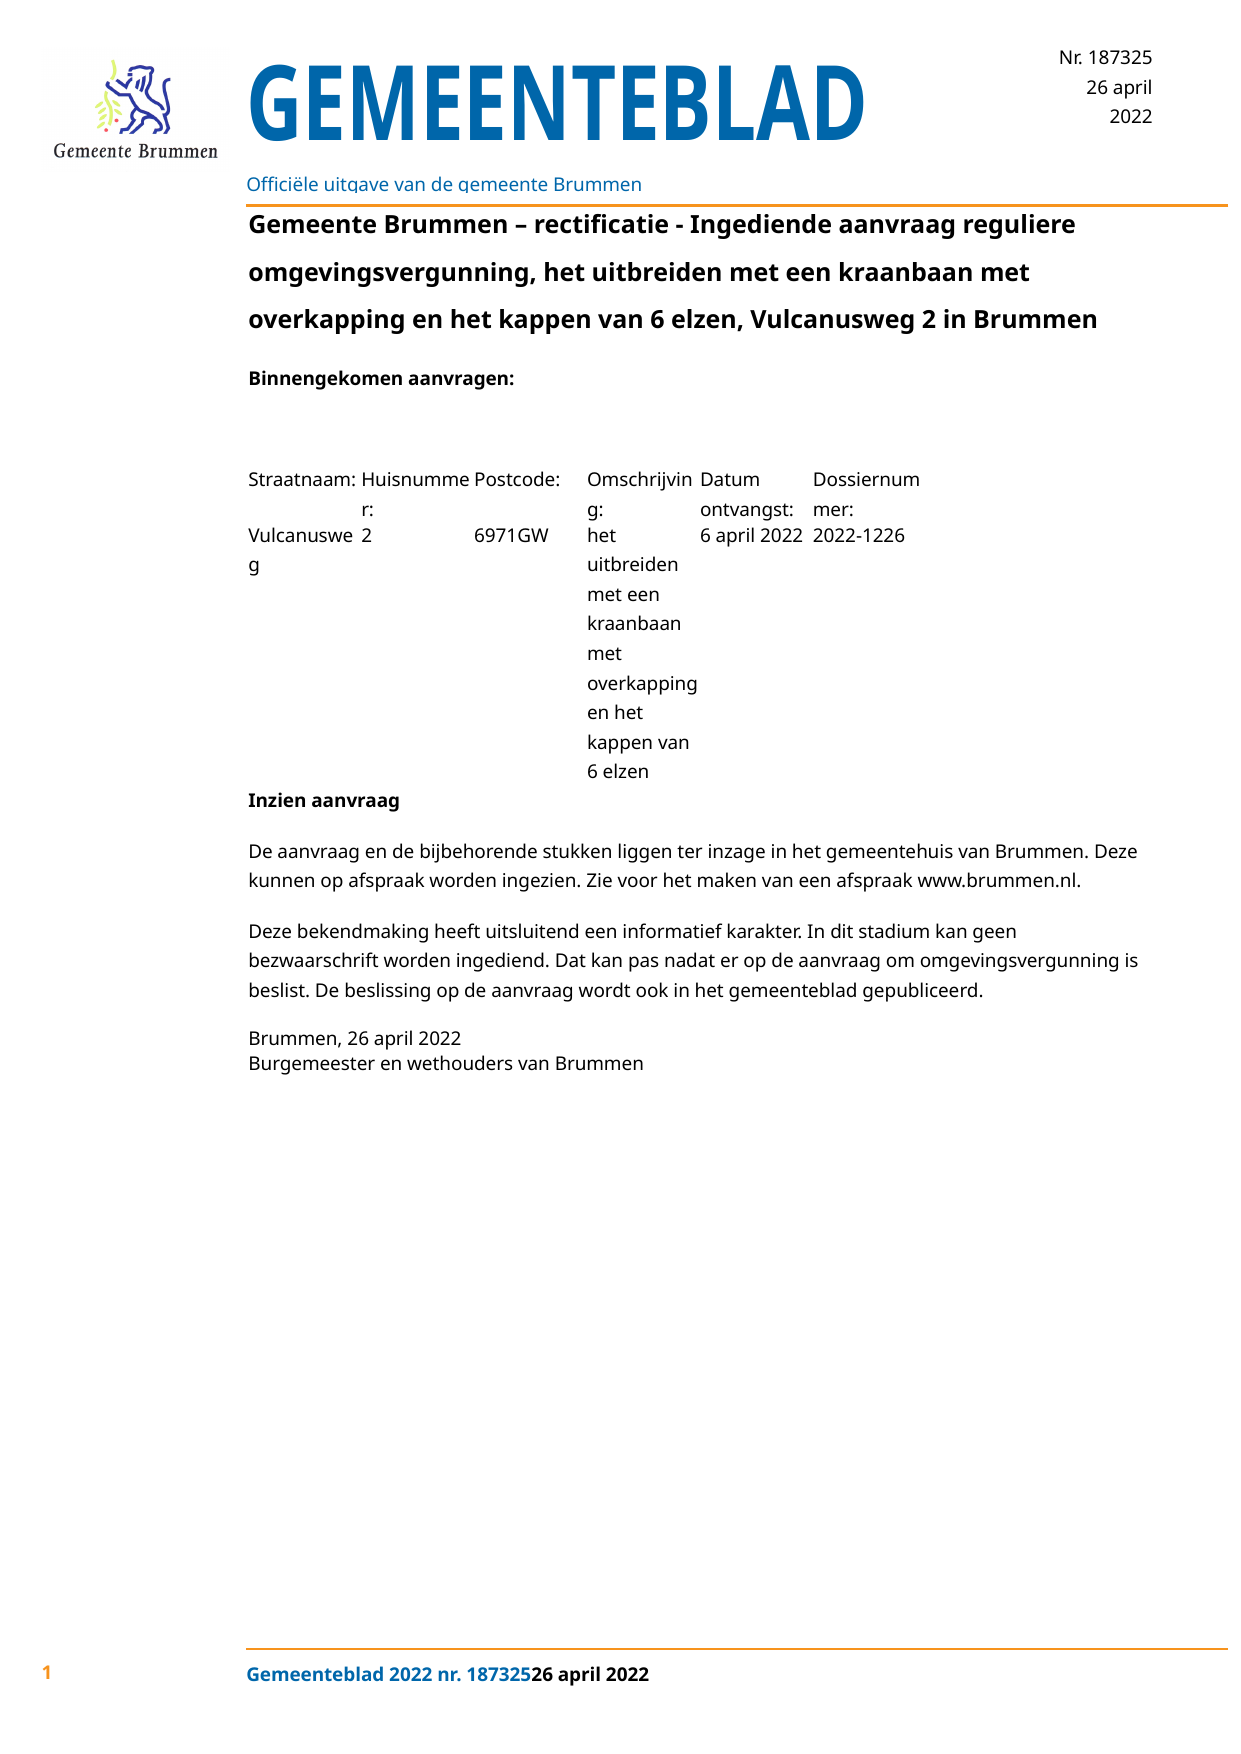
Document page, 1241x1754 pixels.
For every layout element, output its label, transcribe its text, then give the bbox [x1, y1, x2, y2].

table_cell 2022-1226 [813, 522, 926, 784]
table_cell 6 april 2022 [700, 522, 813, 784]
text De aanvraag en de bijbehorende stukken liggen ter inzage in het gemeentehuis van Brummen. Deze kunnen op afspraak worden ingezien. Zie voor het maken van een afspraak www.brummen.nl. [248, 838, 1152, 893]
table_cell Vulcanusweg [248, 522, 361, 784]
table_header Dossiernummer: [813, 466, 926, 522]
text Binnengekomen aanvragen: [248, 366, 1152, 391]
table_header [926, 466, 1038, 522]
text Deze bekendmaking heeft uitsluitend een informatief karakter. In dit stadium kan geen bezwaarschrift worden ingediend. Dat kan pas nadat er op de aanvraag om omgevingsvergunning is beslist. De beslissing op de aanvraag wordt ook in het gemeenteblad gepubliceerd. [248, 918, 1152, 1003]
table_header Omschrijving: [587, 466, 700, 522]
table_header Postcode: [474, 466, 587, 522]
table_header [1039, 466, 1152, 522]
table_cell 6971GW [474, 522, 587, 784]
table_cell [926, 522, 1038, 784]
table_cell 2 [361, 522, 474, 784]
text Brummen, 26 april 2022 [248, 1025, 1152, 1051]
table_cell het uitbreiden met een kraanbaan met overkapping en het kappen van 6 elzen [587, 522, 700, 784]
picture [41, 47, 231, 172]
text Burgemeester en wethouders van Brummen [248, 1051, 1152, 1076]
table_header Straatnaam: [248, 466, 361, 522]
table_header Datum ontvangst: [700, 466, 813, 522]
table_header Huisnummer: [361, 466, 474, 522]
table_cell [1039, 522, 1152, 784]
text Inzien aanvraag [248, 787, 1152, 813]
text Gemeente Brummen – rectificatie - Ingediende aanvraag reguliere omgevingsvergunning, het uitbreiden met een kraanbaan met overkapping en het kappen van 6 elzen, Vulcanusweg 2 in Brummen [248, 207, 1152, 336]
